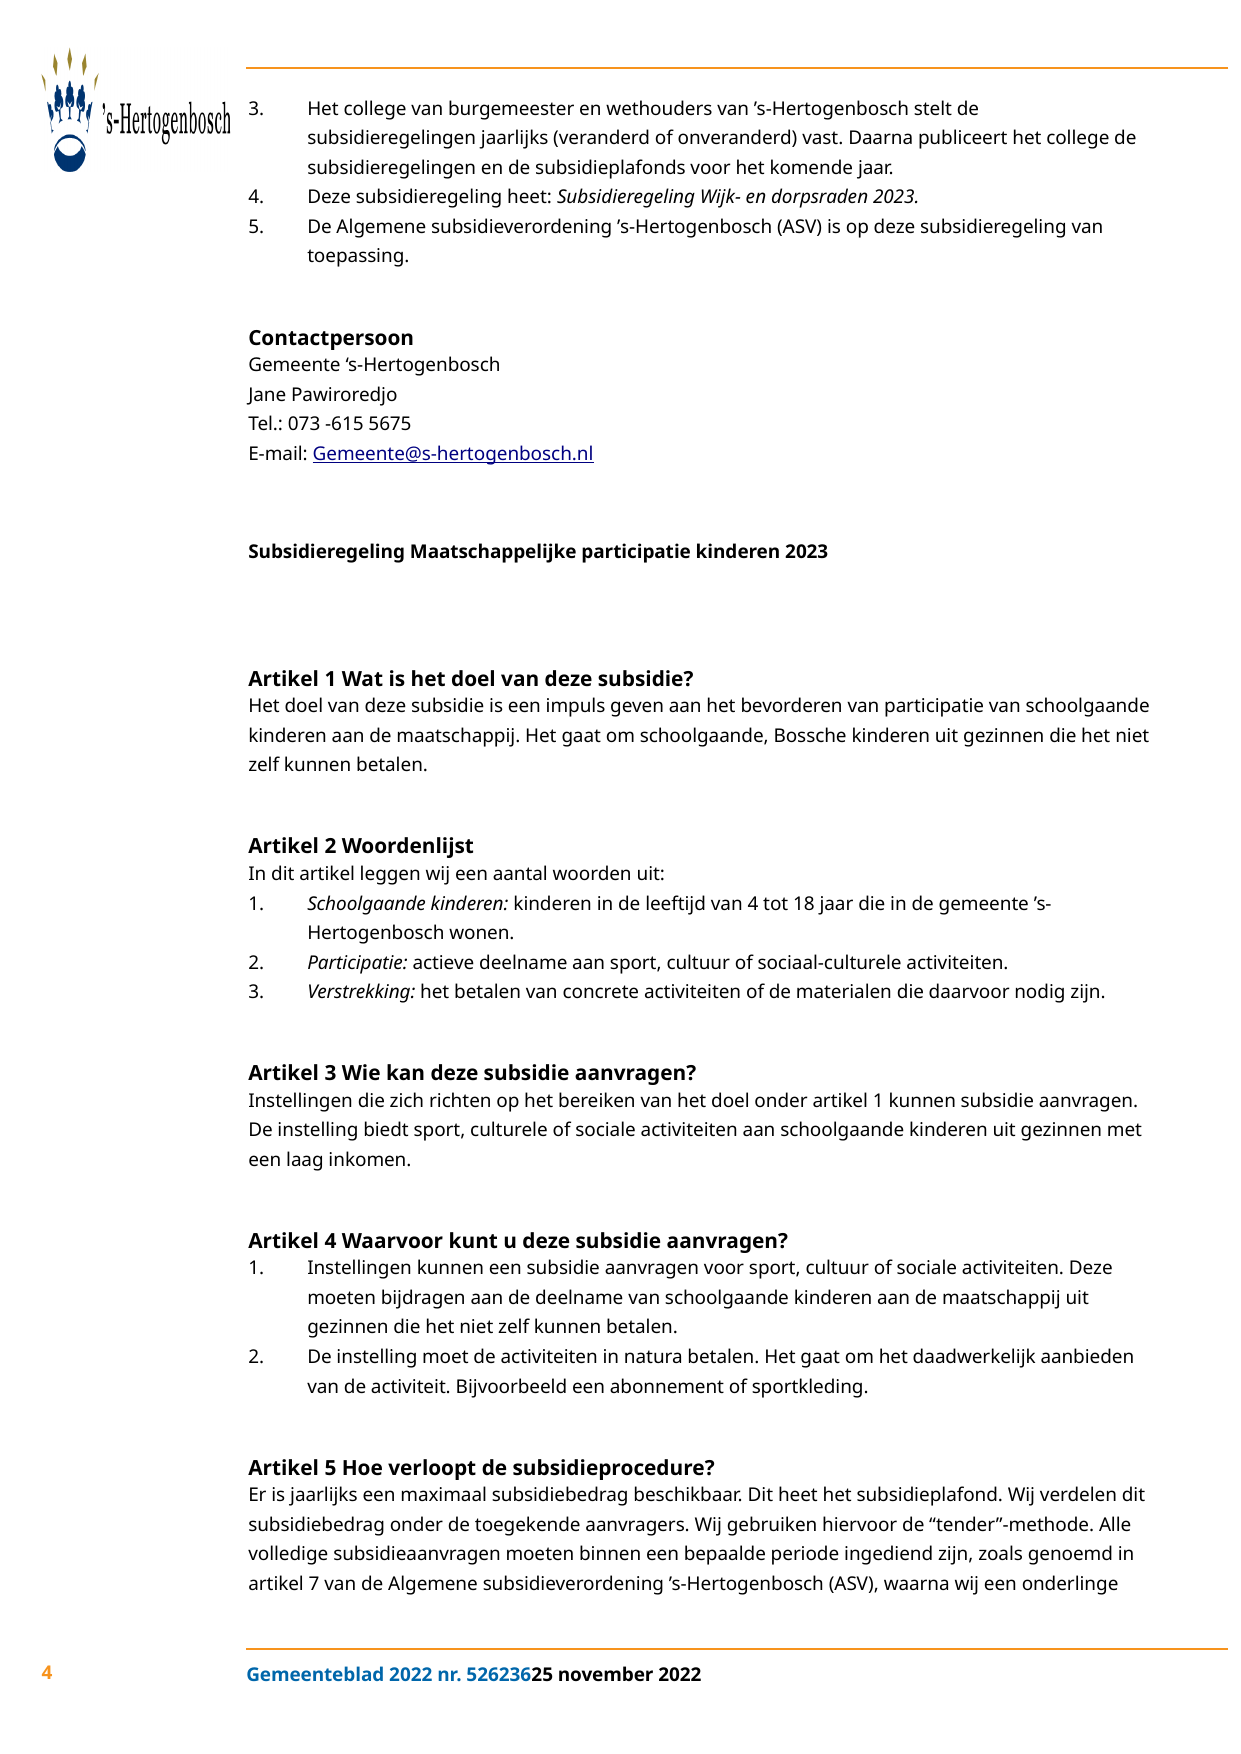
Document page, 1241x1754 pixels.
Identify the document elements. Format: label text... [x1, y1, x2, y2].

list Deze subsidieregeling heet: Subsidieregeling Wijk- en dorpsraden 2023. [248, 183, 1152, 209]
text E-mail: Gemeente@s-hertogenbosch.nl [248, 440, 1152, 466]
text Jane Pawiroredjo [248, 381, 1152, 406]
text Contactpersoon [248, 323, 1152, 351]
text Subsidieregeling Maatschappelijke participatie kinderen 2023 [248, 536, 1152, 564]
list Verstrekking: het betalen van concrete activiteiten of de materialen die daarvoor nodig zijn. [248, 978, 1152, 1004]
list Instellingen kunnen een subsidie aanvragen voor sport, cultuur of sociale activiteiten. Deze moeten bijdragen aan de deelname van schoolgaande kinderen aan de maatschappij uit gezinnen die het niet zelf kunnen betalen. [248, 1254, 1152, 1339]
list Het college van burgemeester en wethouders van ’s-Hertogenbosch stelt de subsidieregelingen jaarlijks (veranderd of onveranderd) vast. Daarna publiceert het college de subsidieregelingen en de subsidieplafonds voor het komende jaar. [248, 95, 1152, 180]
list Participatie: actieve deelname aan sport, cultuur of sociaal-culturele activiteiten. [248, 949, 1152, 974]
list De instelling moet de activiteiten in natura betalen. Het gaat om het daadwerkelijk aanbieden van de activiteit. Bijvoorbeeld een abonnement of sportkleding. [248, 1343, 1152, 1398]
text Artikel 3 Wie kan deze subsidie aanvragen? [248, 1058, 1152, 1087]
text Tel.: 073 -615 5675 [248, 410, 1152, 436]
list De Algemene subsidieverordening ’s-Hertogenbosch (ASV) is op deze subsidieregeling van toepassing. [248, 213, 1152, 268]
text Het doel van deze subsidie is een impuls geven aan het bevorderen van participatie van schoolgaande kinderen aan de maatschappij. Het gaat om schoolgaande, Bossche kinderen uit gezinnen die het niet zelf kunnen betalen. [248, 692, 1152, 777]
picture [41, 47, 231, 172]
text Instellingen die zich richten op het bereiken van het doel onder artikel 1 kunnen subsidie aanvragen. De instelling biedt sport, culturele of sociale activiteiten aan schoolgaande kinderen uit gezinnen met een laag inkomen. [248, 1087, 1152, 1172]
text Artikel 1 Wat is het doel van deze subsidie? [248, 664, 1152, 692]
text Artikel 2 Woordenlijst [248, 832, 1152, 860]
text Gemeente ‘s-Hertogenbosch [248, 351, 1152, 377]
text Er is jaarlijks een maximaal subsidiebedrag beschikbaar. Dit heet het subsidieplafond. Wij verdelen dit subsidiebedrag onder de toegekende aanvragers. Wij gebruiken hiervoor de “tender”-methode. Alle volledige subsidieaanvragen moeten binnen een bepaalde periode ingediend zijn, zoals genoemd in artikel 7 van de Algemene subsidieverordening ’s-Hertogenbosch (ASV), waarna wij een onderlinge [248, 1481, 1152, 1596]
text Artikel 4 Waarvoor kunt u deze subsidie aanvragen? [248, 1226, 1152, 1254]
text In dit artikel leggen wij een aantal woorden uit: [248, 860, 1152, 886]
list Schoolgaande kinderen: kinderen in de leeftijd van 4 tot 18 jaar die in de gemeente ’s-Hertogenbosch wonen. [248, 890, 1152, 945]
text Artikel 5 Hoe verloopt de subsidieprocedure? [248, 1453, 1152, 1481]
